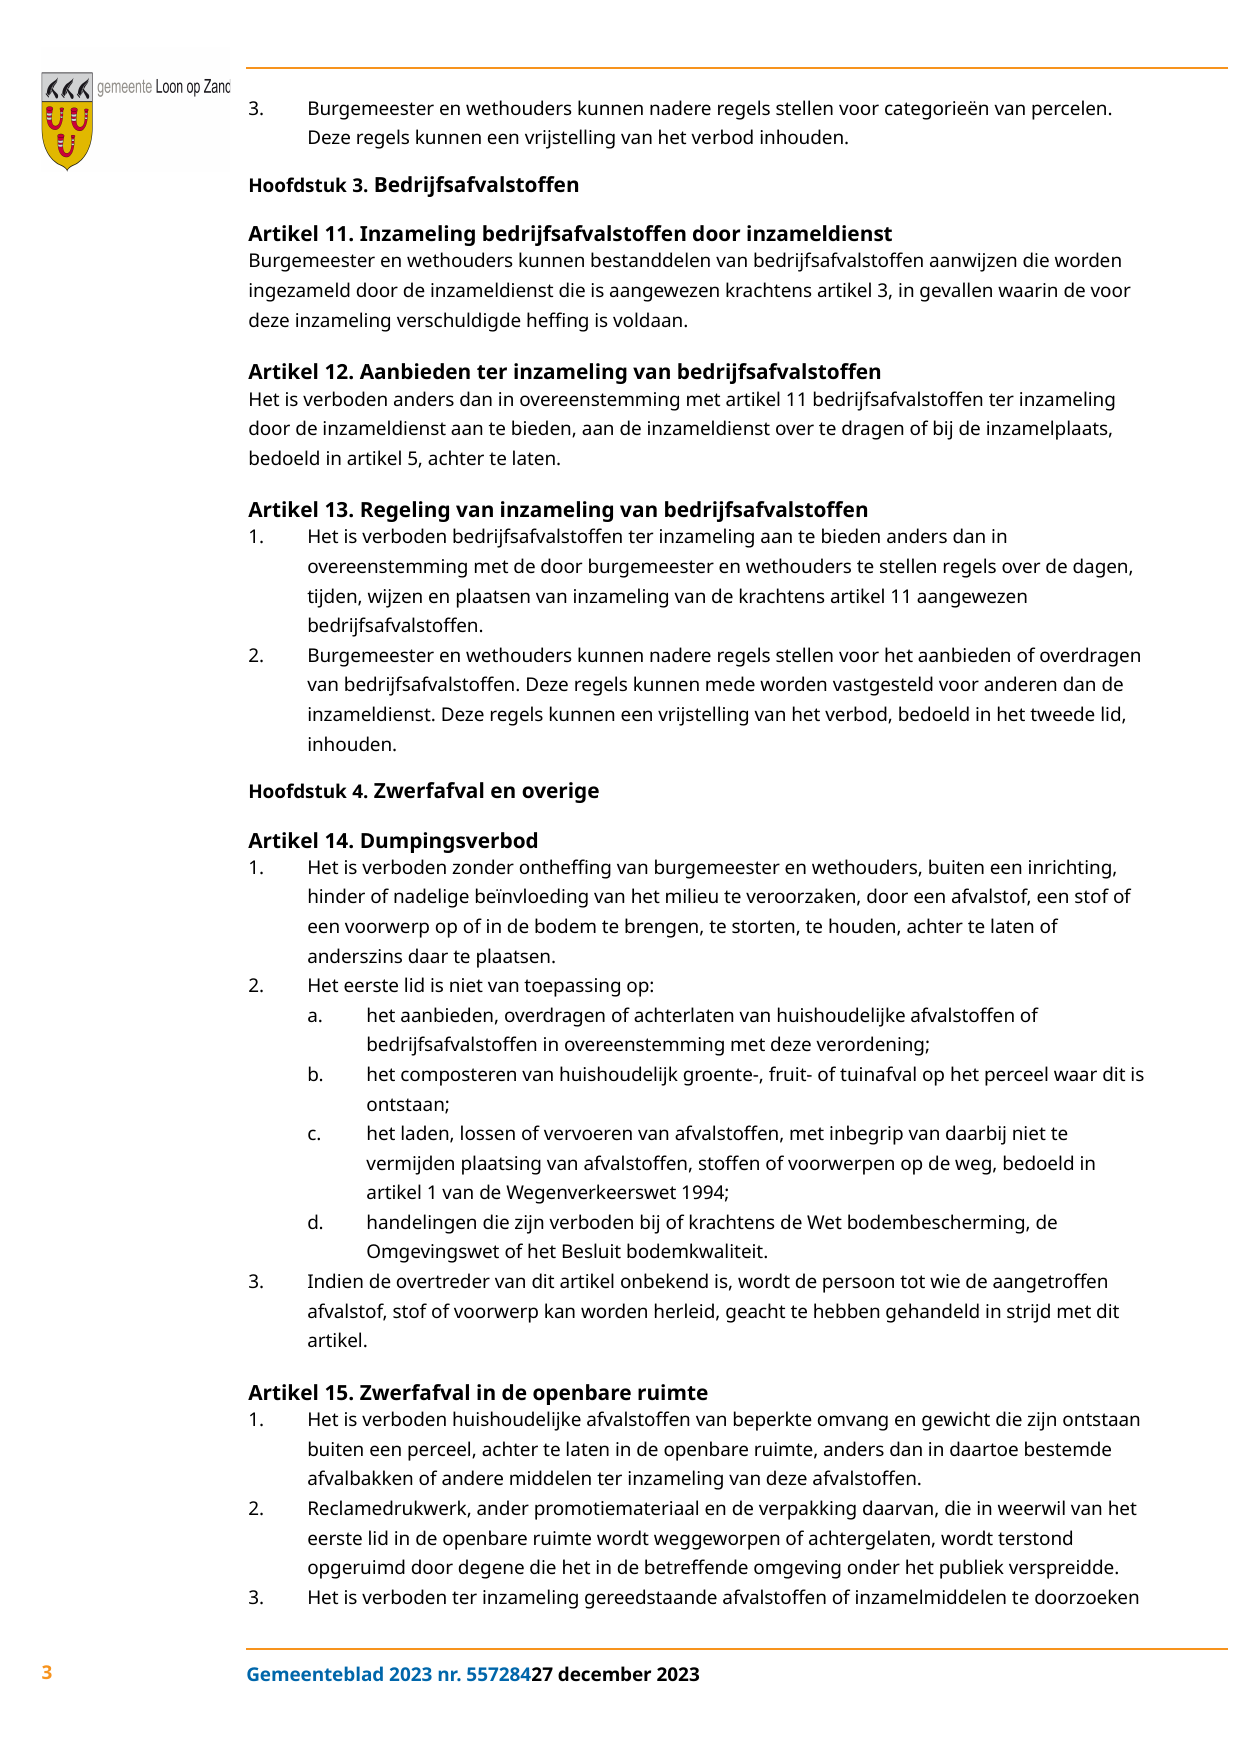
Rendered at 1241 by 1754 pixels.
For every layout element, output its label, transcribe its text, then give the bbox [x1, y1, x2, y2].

text Hoofdstuk 4. Zwerfafval en overige [248, 776, 1152, 805]
list Reclamedrukwerk, ander promotiemateriaal en de verpakking daarvan, die in weerwil van het eerste lid in de openbare ruimte wordt weggeworpen of achtergelaten, wordt terstond opgeruimd door degene die het in de betreffende omgeving onder het publiek verspreidde. [248, 1495, 1152, 1580]
list Het is verboden ter inzameling gereedstaande afvalstoffen of inzamelmiddelen te doorzoeken [248, 1584, 1152, 1609]
list Het is verboden bedrijfsafvalstoffen ter inzameling aan te bieden anders dan in overeenstemming met de door burgemeester en wethouders te stellen regels over de dagen, tijden, wijzen en plaatsen van inzameling van de krachtens artikel 11 aangewezen bedrijfsafvalstoffen. [248, 524, 1152, 638]
list het laden, lossen of vervoeren van afvalstoffen, met inbegrip van daarbij niet te vermijden plaatsing van afvalstoffen, stoffen of voorwerpen op de weg, bedoeld in artikel 1 van de Wegenverkeerswet 1994; [307, 1120, 1152, 1205]
text Artikel 12. Aanbieden ter inzameling van bedrijfsafvalstoffen [248, 357, 1152, 386]
list Het is verboden huishoudelijke afvalstoffen van beperkte omvang en gewicht die zijn ontstaan buiten een perceel, achter te laten in de openbare ruimte, anders dan in daartoe bestemde afvalbakken of andere middelen ter inzameling van deze afvalstoffen. [248, 1406, 1152, 1491]
list Burgemeester en wethouders kunnen nadere regels stellen voor het aanbieden of overdragen van bedrijfsafvalstoffen. Deze regels kunnen mede worden vastgesteld voor anderen dan de inzameldienst. Deze regels kunnen een vrijstelling van het verbod, bedoeld in het tweede lid, inhouden. [248, 642, 1152, 757]
text Artikel 14. Dumpingsverbod [248, 826, 1152, 854]
text Hoofdstuk 3. Bedrijfsafvalstoffen [248, 170, 1152, 198]
list Burgemeester en wethouders kunnen nadere regels stellen voor categorieën van percelen. Deze regels kunnen een vrijstelling van het verbod inhouden. [248, 95, 1152, 150]
text Het is verboden anders dan in overeenstemming met artikel 11 bedrijfsafvalstoffen ter inzameling door de inzameldienst aan te bieden, aan de inzameldienst over te dragen of bij de inzamelplaats, bedoeld in artikel 5, achter te laten. [248, 386, 1152, 471]
text Artikel 11. Inzameling bedrijfsafvalstoffen door inzameldienst [248, 219, 1152, 248]
list Het eerste lid is niet van toepassing op: [248, 972, 1152, 998]
picture [41, 47, 231, 172]
list Het is verboden zonder ontheffing van burgemeester en wethouders, buiten een inrichting, hinder of nadelige beïnvloeding van het milieu te veroorzaken, door een afvalstof, een stof of een voorwerp op of in de bodem te brengen, te storten, te houden, achter te laten of anderszins daar te plaatsen. [248, 854, 1152, 969]
list het aanbieden, overdragen of achterlaten van huishoudelijke afvalstoffen of bedrijfsafvalstoffen in overeenstemming met deze verordening; [307, 1002, 1152, 1057]
text Artikel 15. Zwerfafval in de openbare ruimte [248, 1378, 1152, 1406]
list handelingen die zijn verboden bij of krachtens de Wet bodembescherming, de Omgevingswet of het Besluit bodemkwaliteit. [307, 1209, 1152, 1264]
text Artikel 13. Regeling van inzameling van bedrijfsafvalstoffen [248, 495, 1152, 524]
text Burgemeester en wethouders kunnen bestanddelen van bedrijfsafvalstoffen aanwijzen die worden ingezameld door de inzameldienst die is aangewezen krachtens artikel 3, in gevallen waarin de voor deze inzameling verschuldigde heffing is voldaan. [248, 248, 1152, 333]
list het composteren van huishoudelijk groente-, fruit- of tuinafval op het perceel waar dit is ontstaan; [307, 1061, 1152, 1117]
list Indien de overtreder van dit artikel onbekend is, wordt de persoon tot wie de aangetroffen afvalstof, stof of voorwerp kan worden herleid, geacht te hebben gehandeld in strijd met dit artikel. [248, 1268, 1152, 1353]
